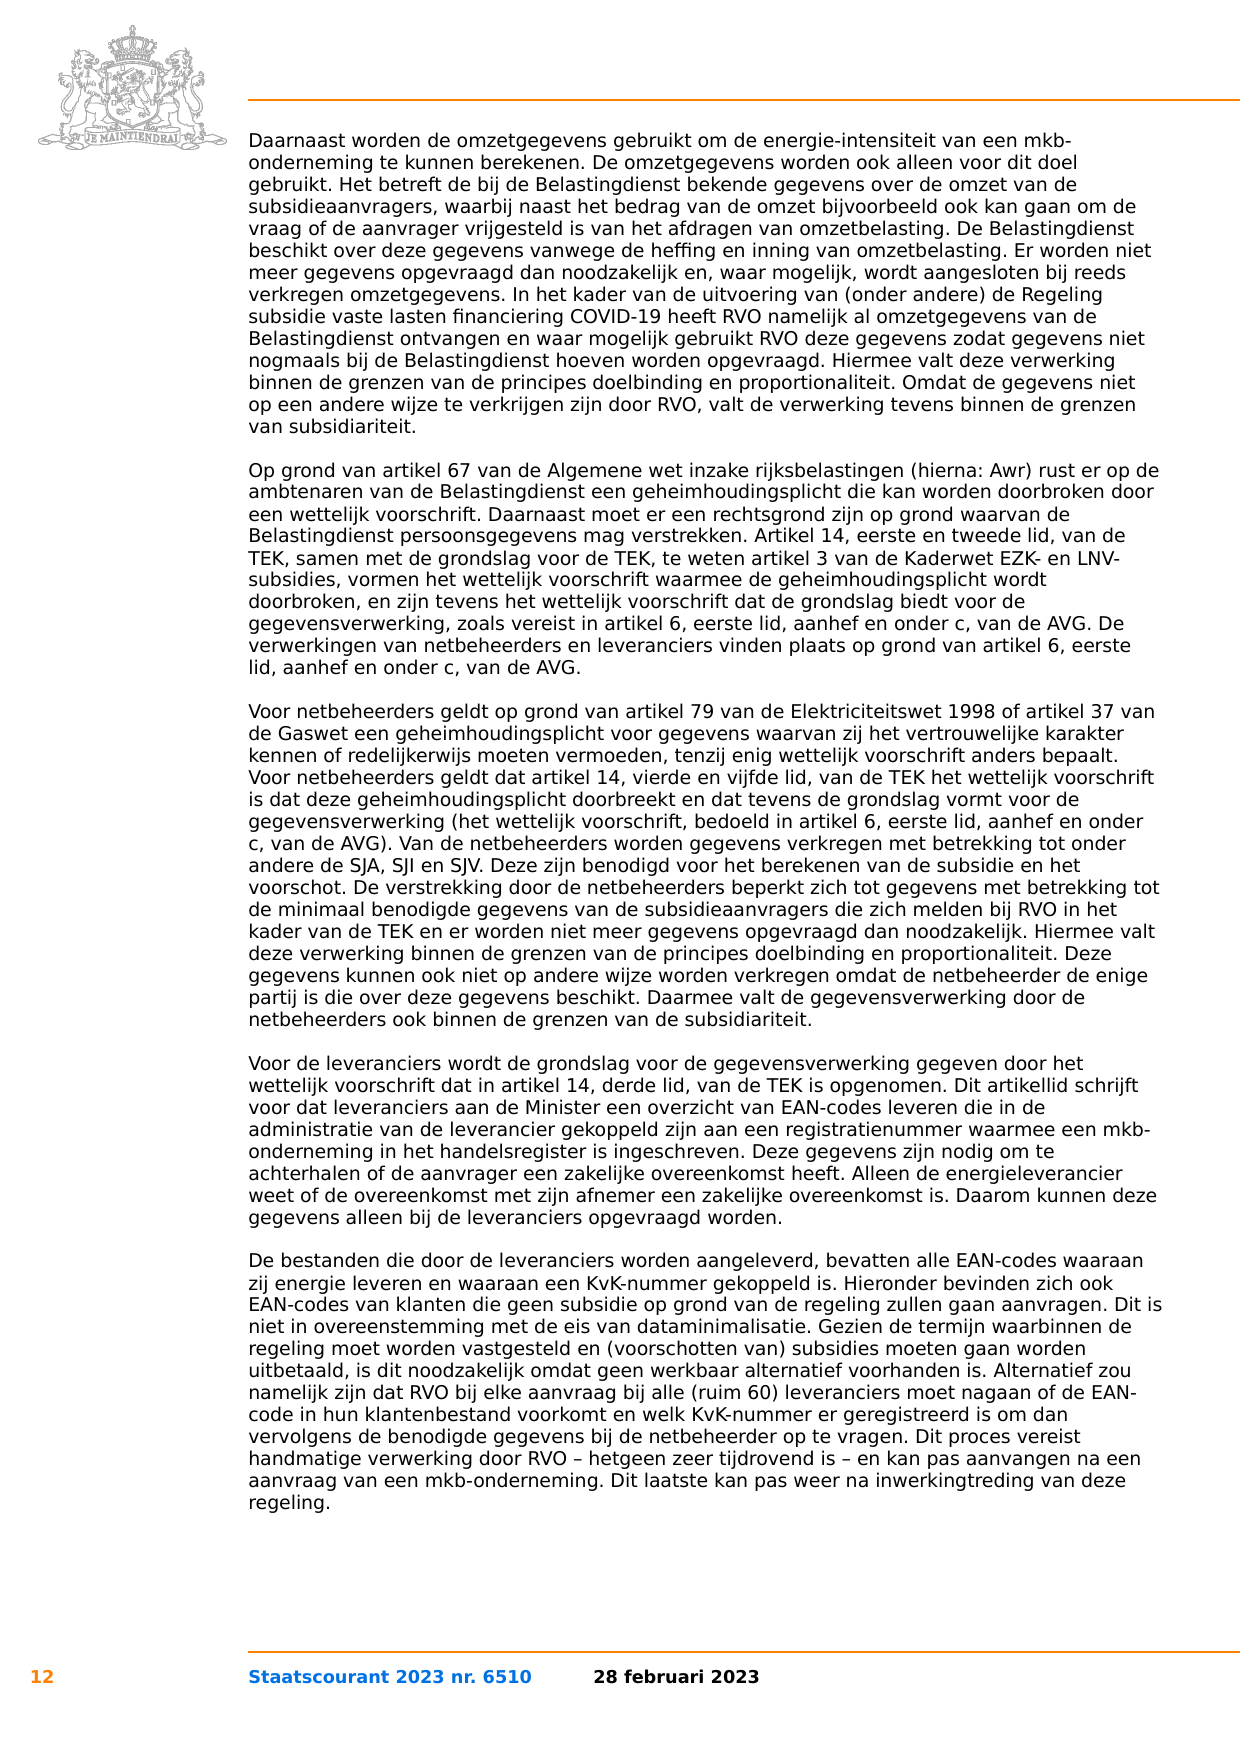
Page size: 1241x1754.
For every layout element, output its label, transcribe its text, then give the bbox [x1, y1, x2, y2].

text Voor netbeheerders geldt op grond van artikel 79 van de Elektriciteitswet 1998 of artikel 37 van de Gaswet een geheimhoudingsplicht voor gegevens waarvan zij het vertrouwelijke karakter kennen of redelijkerwijs moeten vermoeden, tenzij enig wettelijk voorschrift anders bepaalt. Voor netbeheerders geldt dat artikel 14, vierde en vijfde lid, van de TEK het wettelijk voorschrift is dat deze geheimhoudingsplicht doorbreekt en dat tevens de grondslag vormt voor de gegevensverwerking (het wettelijk voorschrift, bedoeld in artikel 6, eerste lid, aanhef en onder c, van de AVG). Van de netbeheerders worden gegevens verkregen met betrekking tot onder andere de SJA, SJI en SJV. Deze zijn benodigd voor het berekenen van de subsidie en het voorschot. De verstrekking door de netbeheerders beperkt zich tot gegevens met betrekking tot de minimaal benodigde gegevens van de subsidieaanvragers die zich melden bij RVO in het kader van de TEK en er worden niet meer gegevens opgevraagd dan noodzakelijk. Hiermee valt deze verwerking binnen de grenzen van de principes doelbinding en proportionaliteit. Deze gegevens kunnen ook niet op andere wijze worden verkregen omdat de netbeheerder de enige partij is die over deze gegevens beschikt. Daarmee valt de gegevensverwerking door de netbeheerders ook binnen de grenzen van de subsidiariteit. [248, 701, 1163, 1031]
text De bestanden die door de leveranciers worden aangeleverd, bevatten alle EAN-codes waaraan zij energie leveren en waaraan een KvK-nummer gekoppeld is. Hieronder bevinden zich ook EAN-codes van klanten die geen subsidie op grond van de regeling zullen gaan aanvragen. Dit is niet in overeenstemming met de eis van dataminimalisatie. Gezien de termijn waarbinnen de regeling moet worden vastgesteld en (voorschotten van) subsidies moeten gaan worden uitbetaald, is dit noodzakelijk omdat geen werkbaar alternatief voorhanden is. Alternatief zou namelijk zijn dat RVO bij elke aanvraag bij alle (ruim 60) leveranciers moet nagaan of de EAN-code in hun klantenbestand voorkomt en welk KvK-nummer er geregistreerd is om dan vervolgens de benodigde gegevens bij de netbeheerder op te vragen. Dit proces vereist handmatige verwerking door RVO – hetgeen zeer tijdrovend is – en kan pas aanvangen na een aanvraag van een mkb-onderneming. Dit laatste kan pas weer na inwerkingtreding van deze regeling. [248, 1250, 1163, 1514]
picture [38, 25, 227, 150]
text Op grond van artikel 67 van de Algemene wet inzake rijksbelastingen (hierna: Awr) rust er op de ambtenaren van de Belastingdienst een geheimhoudingsplicht die kan worden doorbroken door een wettelijk voorschrift. Daarnaast moet er een rechtsgrond zijn op grond waarvan de Belastingdienst persoonsgegevens mag verstrekken. Artikel 14, eerste en tweede lid, van de TEK, samen met de grondslag voor de TEK, te weten artikel 3 van de Kaderwet EZK- en LNV-subsidies, vormen het wettelijk voorschrift waarmee de geheimhoudingsplicht wordt doorbroken, en zijn tevens het wettelijk voorschrift dat de grondslag biedt voor de gegevensverwerking, zoals vereist in artikel 6, eerste lid, aanhef en onder c, van de AVG. De verwerkingen van netbeheerders en leveranciers vinden plaats op grond van artikel 6, eerste lid, aanhef en onder c, van de AVG. [248, 459, 1163, 679]
text Voor de leveranciers wordt de grondslag voor de gegevensverwerking gegeven door het wettelijk voorschrift dat in artikel 14, derde lid, van de TEK is opgenomen. Dit artikellid schrijft voor dat leveranciers aan de Minister een overzicht van EAN-codes leveren die in de administratie van de leverancier gekoppeld zijn aan een registratienummer waarmee een mkb-onderneming in het handelsregister is ingeschreven. Deze gegevens zijn nodig om te achterhalen of de aanvrager een zakelijke overeenkomst heeft. Alleen de energieleverancier weet of de overeenkomst met zijn afnemer een zakelijke overeenkomst is. Daarom kunnen deze gegevens alleen bij de leveranciers opgevraagd worden. [248, 1053, 1163, 1228]
text Daarnaast worden de omzetgegevens gebruikt om de energie-intensiteit van een mkb-onderneming te kunnen berekenen. De omzetgegevens worden ook alleen voor dit doel gebruikt. Het betreft de bij de Belastingdienst bekende gegevens over de omzet van de subsidieaanvragers, waarbij naast het bedrag van de omzet bijvoorbeeld ook kan gaan om de vraag of de aanvrager vrijgesteld is van het afdragen van omzetbelasting. De Belastingdienst beschikt over deze gegevens vanwege de heffing en inning van omzetbelasting. Er worden niet meer gegevens opgevraagd dan noodzakelijk en, waar mogelijk, wordt aangesloten bij reeds verkregen omzetgegevens. In het kader van de uitvoering van (onder andere) de Regeling subsidie vaste lasten financiering COVID-19 heeft RVO namelijk al omzetgegevens van de Belastingdienst ontvangen en waar mogelijk gebruikt RVO deze gegevens zodat gegevens niet nogmaals bij de Belastingdienst hoeven worden opgevraagd. Hiermee valt deze verwerking binnen de grenzen van de principes doelbinding en proportionaliteit. Omdat de gegevens niet op een andere wijze te verkrijgen zijn door RVO, valt de verwerking tevens binnen de grenzen van subsidiariteit. [248, 130, 1163, 438]
